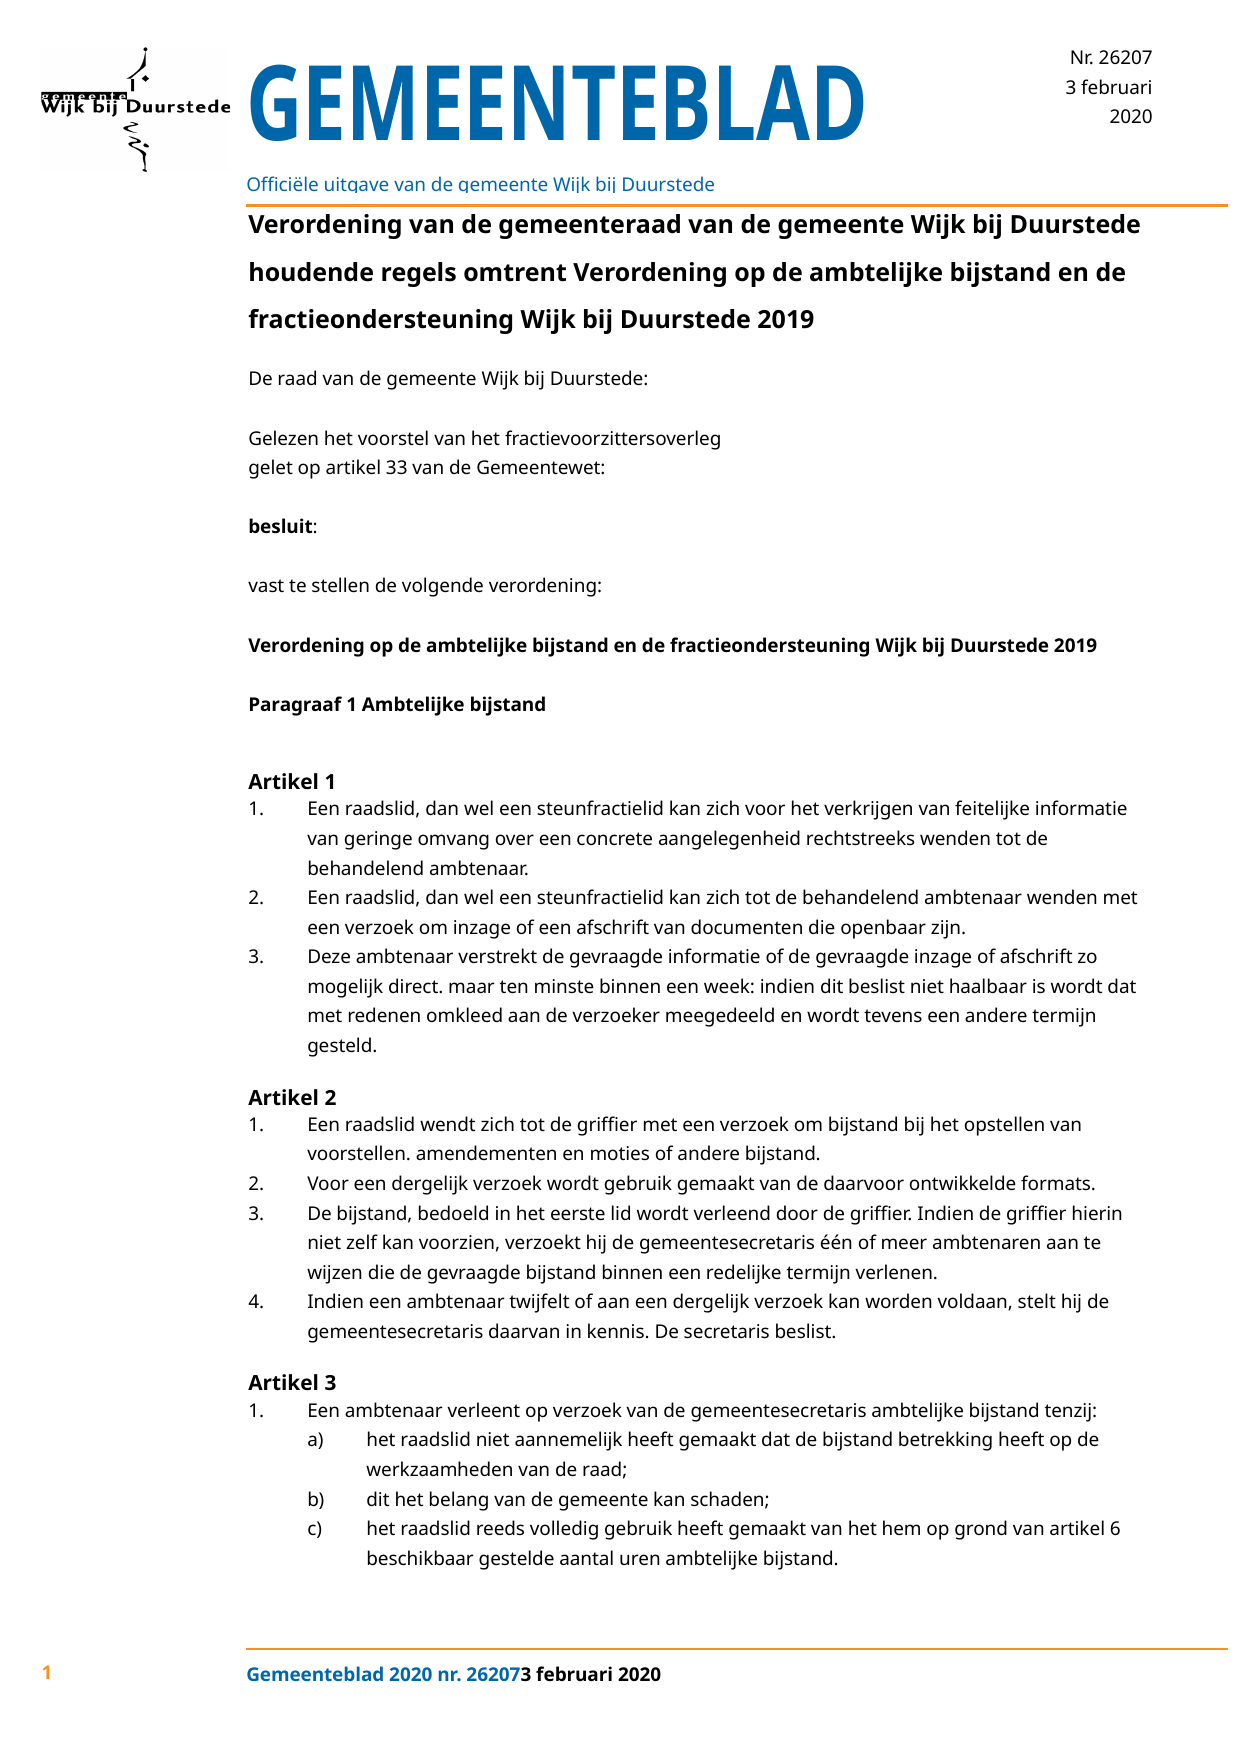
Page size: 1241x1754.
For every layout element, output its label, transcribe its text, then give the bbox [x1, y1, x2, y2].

picture [41, 47, 231, 172]
text gelet op artikel 33 van de Gemeentewet: [248, 454, 1152, 480]
text Verordening op de ambtelijke bijstand en de fractieondersteuning Wijk bij Duurstede 2019 [248, 632, 1152, 657]
text De raad van de gemeente Wijk bij Duurstede: [248, 366, 1152, 391]
text Artikel 1 [248, 767, 1152, 796]
list dit het belang van de gemeente kan schaden; [307, 1486, 1152, 1511]
list Een raadslid wendt zich tot de griffier met een verzoek om bijstand bij het opstellen van voorstellen. amendementen en moties of andere bijstand. [248, 1111, 1152, 1166]
list Deze ambtenaar verstrekt de gevraagde informatie of de gevraagde inzage of afschrift zo mogelijk direct. maar ten minste binnen een week: indien dit beslist niet haalbaar is wordt dat met redenen omkleed aan de verzoeker meegedeeld en wordt tevens een andere termijn gesteld. [248, 943, 1152, 1058]
text vast te stellen de volgende verordening: [248, 573, 1152, 598]
list Een ambtenaar verleent op verzoek van de gemeentesecretaris ambtelijke bijstand tenzij: [248, 1397, 1152, 1423]
text Artikel 3 [248, 1368, 1152, 1397]
list Indien een ambtenaar twijfelt of aan een dergelijk verzoek kan worden voldaan, stelt hij de gemeentesecretaris daarvan in kennis. De secretaris beslist. [248, 1288, 1152, 1344]
list Een raadslid, dan wel een steunfractielid kan zich voor het verkrijgen van feitelijke informatie van geringe omvang over een concrete aangelegenheid rechtstreeks wenden tot de behandelend ambtenaar. [248, 796, 1152, 880]
list Voor een dergelijk verzoek wordt gebruik gemaakt van de daarvoor ontwikkelde formats. [248, 1170, 1152, 1196]
list De bijstand, bedoeld in het eerste lid wordt verleend door de griffier. Indien de griffier hierin niet zelf kan voorzien, verzoekt hij de gemeentesecretaris één of meer ambtenaren aan te wijzen die de gevraagde bijstand binnen een redelijke termijn verlenen. [248, 1200, 1152, 1285]
list het raadslid reeds volledig gebruik heeft gemaakt van het hem op grond van artikel 6 beschikbaar gestelde aantal uren ambtelijke bijstand. [307, 1515, 1152, 1571]
text Verordening van de gemeenteraad van de gemeente Wijk bij Duurstede houdende regels omtrent Verordening op de ambtelijke bijstand en de fractieondersteuning Wijk bij Duurstede 2019 [248, 207, 1152, 336]
list Een raadslid, dan wel een steunfractielid kan zich tot de behandelend ambtenaar wenden met een verzoek om inzage of een afschrift van documenten die openbaar zijn. [248, 884, 1152, 939]
text besluit: [248, 513, 1152, 539]
text Gelezen het voorstel van het fractievoorzittersoverleg [248, 425, 1152, 450]
text Artikel 2 [248, 1083, 1152, 1111]
text Paragraaf 1 Ambtelijke bijstand [248, 691, 1152, 717]
list het raadslid niet aannemelijk heeft gemaakt dat de bijstand betrekking heeft op de werkzaamheden van de raad; [307, 1427, 1152, 1482]
